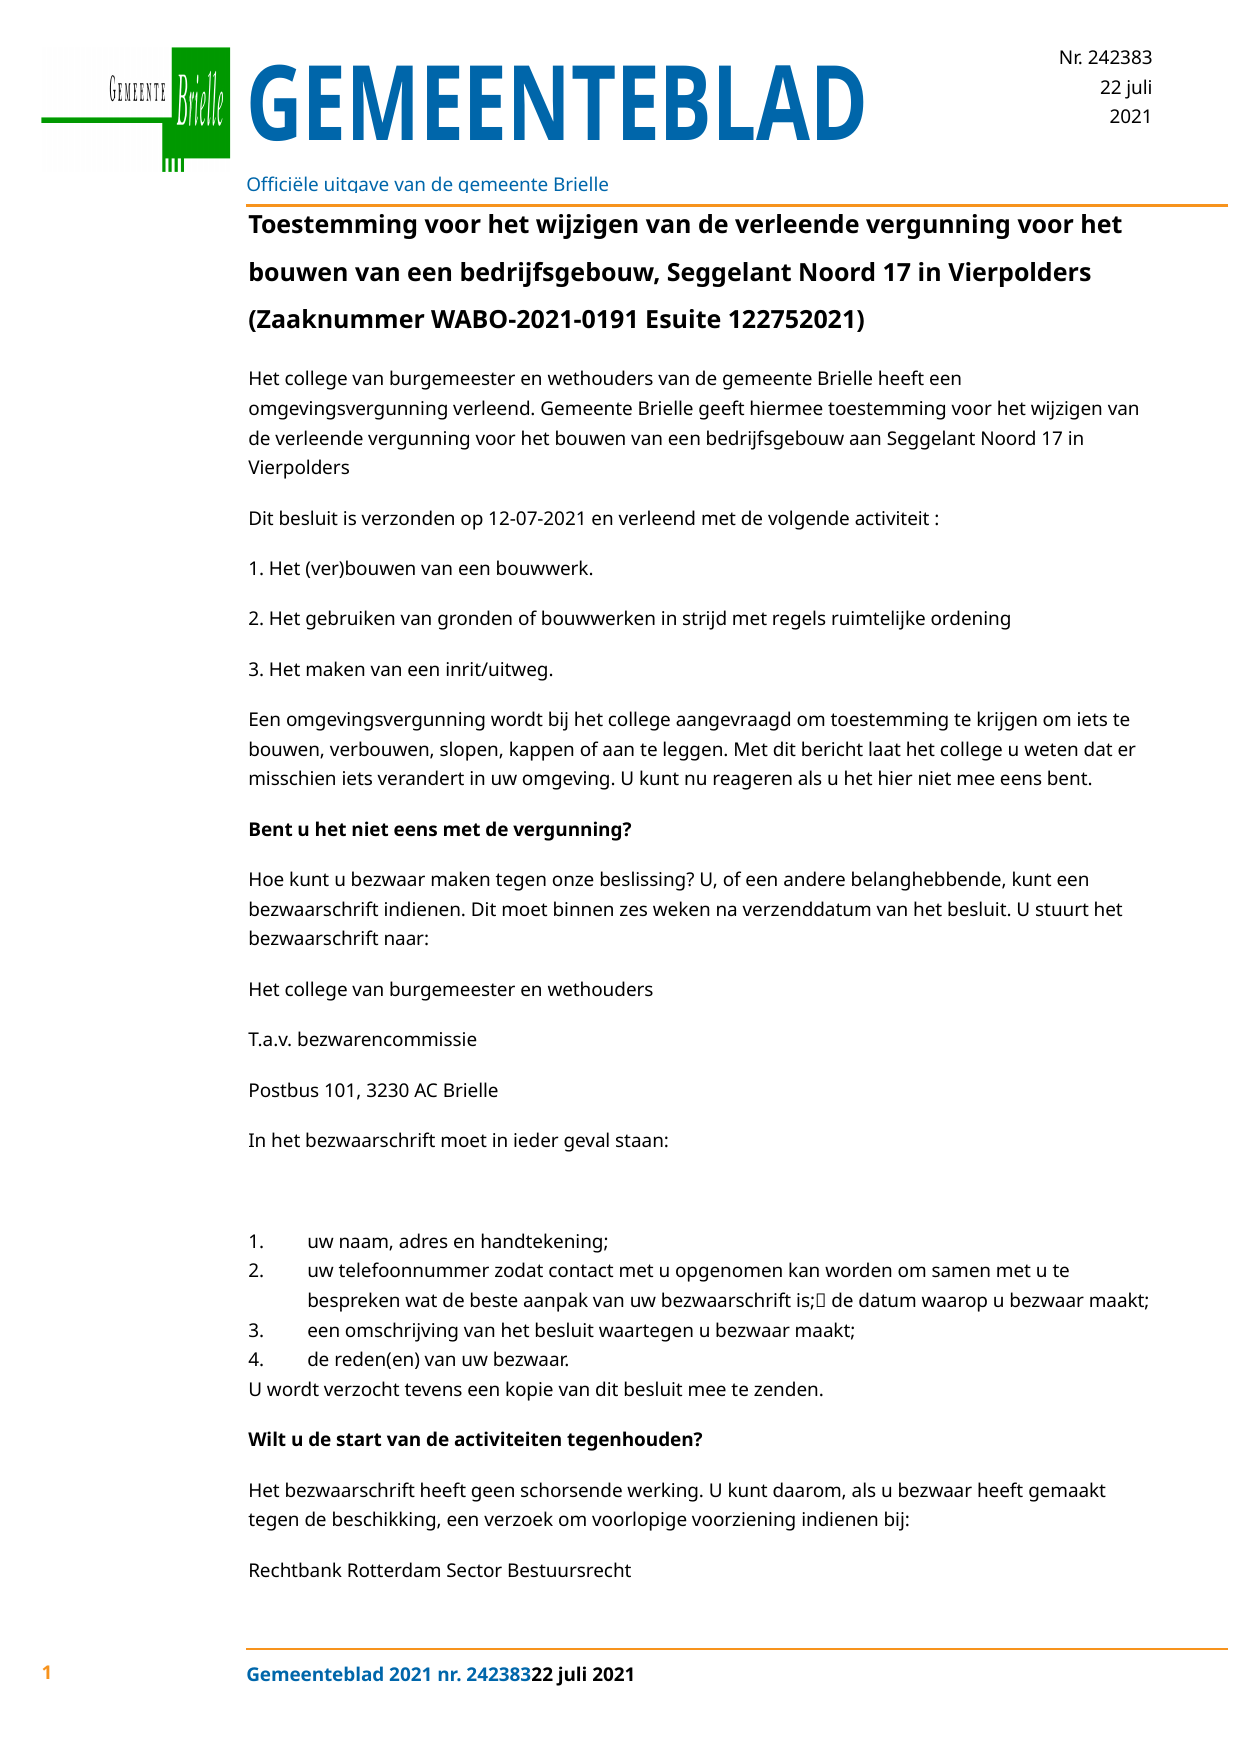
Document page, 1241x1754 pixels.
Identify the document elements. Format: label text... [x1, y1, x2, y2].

text 3. Het maken van een inrit/uitweg. [248, 656, 1152, 682]
text 1. Het (ver)bouwen van een bouwwerk. [248, 555, 1152, 581]
text Wilt u de start van de activiteiten tegenhouden? [248, 1426, 1152, 1452]
text Het college van burgemeester en wethouders van de gemeente Brielle heeft een omgevingsvergunning verleend. Gemeente Brielle geeft hiermee toestemming voor het wijzigen van de verleende vergunning voor het bouwen van een bedrijfsgebouw aan Seggelant Noord 17 in Vierpolders [248, 366, 1152, 480]
list een omschrijving van het besluit waartegen u bezwaar maakt; [248, 1317, 1152, 1342]
text Het bezwaarschrift heeft geen schorsende werking. U kunt daarom, als u bezwaar heeft gemaakt tegen de beschikking, een verzoek om voorlopige voorziening indienen bij: [248, 1477, 1152, 1532]
list uw telefoonnummer zodat contact met u opgenomen kan worden om samen met u te bespreken wat de beste aanpak van uw bezwaarschrift is; de datum waarop u bezwaar maakt; [248, 1258, 1152, 1313]
text Rechtbank Rotterdam Sector Bestuursrecht [248, 1557, 1152, 1582]
text Een omgevingsvergunning wordt bij het college aangevraagd om toestemming te krijgen om iets te bouwen, verbouwen, slopen, kappen of aan te leggen. Met dit bericht laat het college u weten dat er misschien iets verandert in uw omgeving. U kunt nu reageren als u het hier niet mee eens bent. [248, 706, 1152, 791]
text Hoe kunt u bezwaar maken tegen onze beslissing? U, of een andere belanghebbende, kunt een bezwaarschrift indienen. Dit moet binnen zes weken na verzenddatum van het besluit. U stuurt het bezwaarschrift naar: [248, 866, 1152, 951]
text 2. Het gebruiken van gronden of bouwwerken in strijd met regels ruimtelijke ordening [248, 606, 1152, 631]
text Toestemming voor het wijzigen van de verleende vergunning voor het bouwen van een bedrijfsgebouw, Seggelant Noord 17 in Vierpolders (Zaaknummer WABO-2021-0191 Esuite 122752021) [248, 207, 1152, 336]
text Bent u het niet eens met de vergunning? [248, 816, 1152, 842]
list uw naam, adres en handtekening; [248, 1228, 1152, 1254]
text U wordt verzocht tevens een kopie van dit besluit mee te zenden. [248, 1376, 1152, 1402]
list de reden(en) van uw bezwaar. [248, 1346, 1152, 1372]
text Postbus 101, 3230 AC Brielle [248, 1077, 1152, 1102]
text Het college van burgemeester en wethouders [248, 976, 1152, 1002]
text Dit besluit is verzonden op 12-07-2021 en verleend met de volgende activiteit : [248, 505, 1152, 530]
text In het bezwaarschrift moet in ieder geval staan: [248, 1127, 1152, 1153]
text T.a.v. bezwarencommissie [248, 1026, 1152, 1052]
picture [41, 47, 231, 172]
